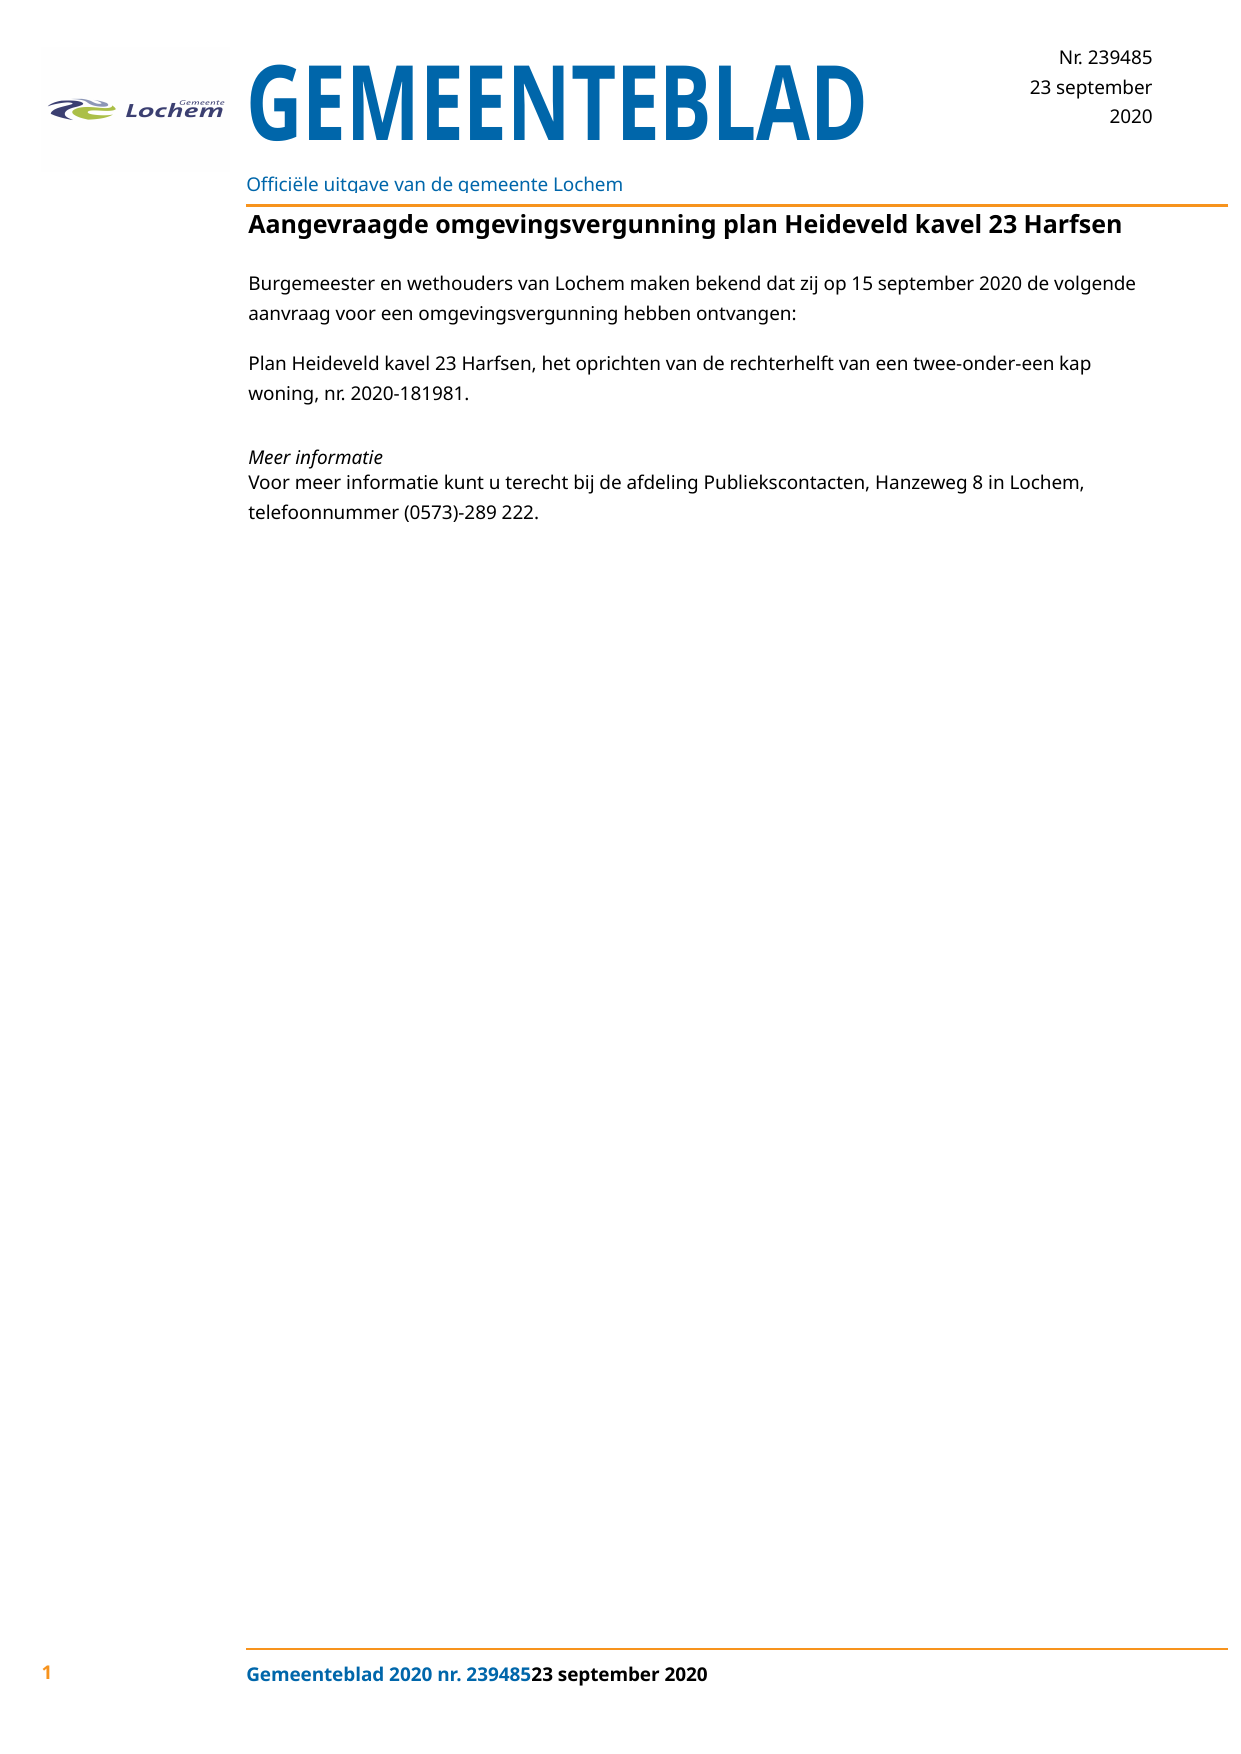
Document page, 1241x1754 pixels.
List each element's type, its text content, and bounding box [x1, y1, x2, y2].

text Burgemeester en wethouders van Lochem maken bekend dat zij op 15 september 2020 de volgende aanvraag voor een omgevingsvergunning hebben ontvangen: [248, 270, 1152, 326]
text Meer informatie [248, 444, 1152, 469]
text Voor meer informatie kunt u terecht bij de afdeling Publiekscontacten, Hanzeweg 8 in Lochem, telefoonnummer (0573)-289 222. [248, 469, 1152, 525]
text Aangevraagde omgevingsvergunning plan Heideveld kavel 23 Harfsen [248, 207, 1152, 241]
text Plan Heideveld kavel 23 Harfsen, het oprichten van de rechterhelft van een twee-onder-een kap woning, nr. 2020-181981. [248, 350, 1152, 406]
picture [41, 47, 231, 172]
